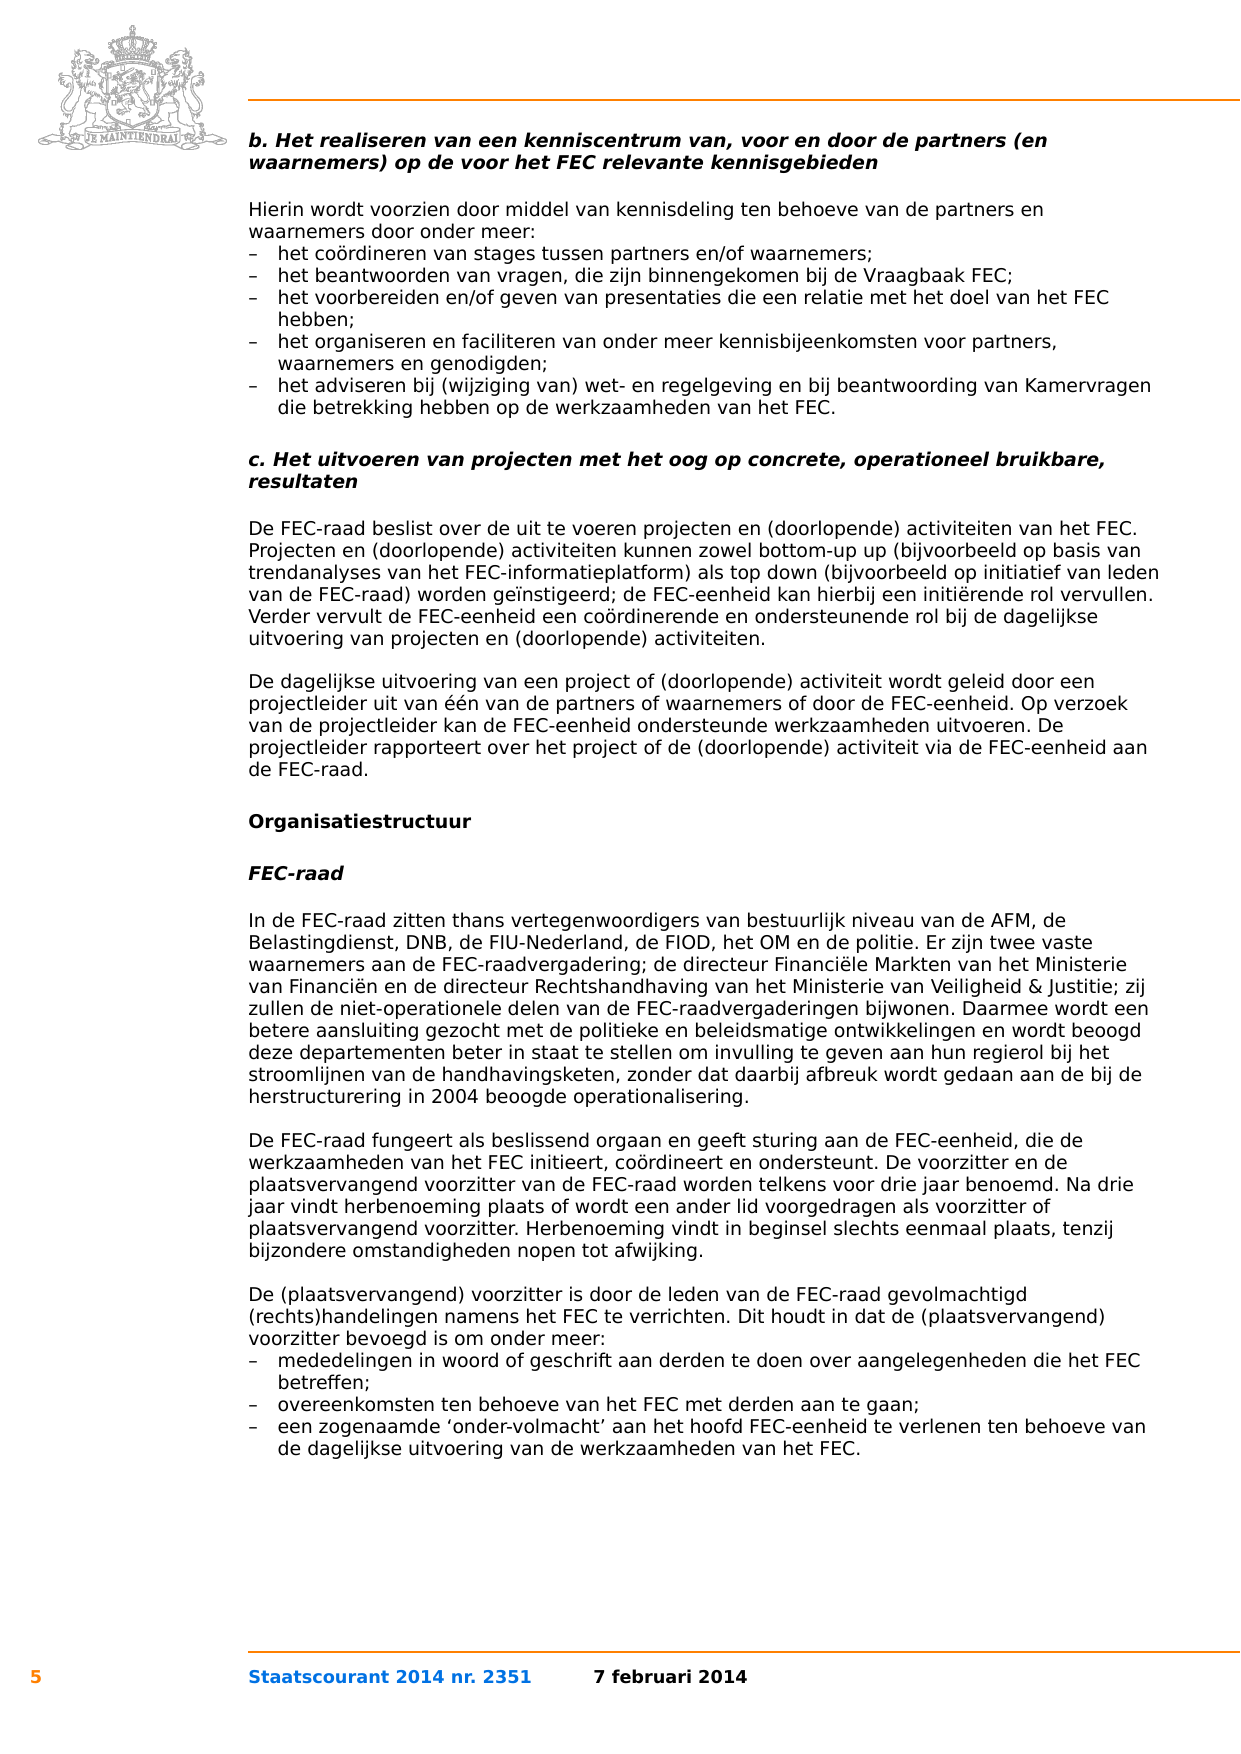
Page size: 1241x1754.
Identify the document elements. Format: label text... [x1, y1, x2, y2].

text – het beantwoorden van vragen, die zijn binnengekomen bij de Vraagbaak FEC; [248, 265, 1163, 287]
subtitle FEC-raad [248, 863, 1163, 885]
text De FEC-raad beslist over de uit te voeren projecten en (doorlopende) activiteiten van het FEC. Projecten en (doorlopende) activiteiten kunnen zowel bottom-up up (bijvoorbeeld op basis van trendanalyses van het FEC-informatieplatform) als top down (bijvoorbeeld op initiatief van leden van de FEC-raad) worden geïnstigeerd; de FEC-eenheid kan hierbij een initiërende rol vervullen. Verder vervult de FEC-eenheid een coördinerende en ondersteunende rol bij de dagelijkse uitvoering van projecten en (doorlopende) activiteiten. [248, 518, 1163, 649]
subtitle Organisatiestructuur [248, 811, 1163, 833]
text – het coördineren van stages tussen partners en/of waarnemers; [248, 243, 1163, 265]
subtitle b. Het realiseren van een kenniscentrum van, voor en door de partners (en waarnemers) op de voor het FEC relevante kennisgebieden [248, 130, 1163, 174]
text Hierin wordt voorzien door middel van kennisdeling ten behoeve van de partners en waarnemers door onder meer: [248, 199, 1163, 243]
text De (plaatsvervangend) voorzitter is door de leden van de FEC-raad gevolmachtigd (rechts)handelingen namens het FEC te verrichten. Dit houdt in dat de (plaatsvervangend) voorzitter bevoegd is om onder meer: [248, 1284, 1163, 1349]
text – overeenkomsten ten behoeve van het FEC met derden aan te gaan; [248, 1393, 1163, 1416]
text De FEC-raad fungeert als beslissend orgaan en geeft sturing aan de FEC-eenheid, die de werkzaamheden van het FEC initieert, coördineert en ondersteunt. De voorzitter en de plaatsvervangend voorzitter van de FEC-raad worden telkens voor drie jaar benoemd. Na drie jaar vindt herbenoeming plaats of wordt een ander lid voorgedragen als voorzitter of plaatsvervangend voorzitter. Herbenoeming vindt in beginsel slechts eenmaal plaats, tenzij bijzondere omstandigheden nopen tot afwijking. [248, 1130, 1163, 1262]
picture [38, 25, 227, 150]
text – het adviseren bij (wijziging van) wet- en regelgeving en bij beantwoording van Kamervragen die betrekking hebben op de werkzaamheden van het FEC. [248, 375, 1163, 419]
text – het organiseren en faciliteren van onder meer kennisbijeenkomsten voor partners, waarnemers en genodigden; [248, 331, 1163, 375]
text – een zogenaamde ‘onder-volmacht’ aan het hoofd FEC-eenheid te verlenen ten behoeve van de dagelijkse uitvoering van de werkzaamheden van het FEC. [248, 1416, 1163, 1459]
subtitle c. Het uitvoeren van projecten met het oog op concrete, operationeel bruikbare, resultaten [248, 449, 1163, 493]
text – het voorbereiden en/of geven van presentaties die een relatie met het doel van het FEC hebben; [248, 287, 1163, 331]
text De dagelijkse uitvoering van een project of (doorlopende) activiteit wordt geleid door een projectleider uit van één van de partners of waarnemers of door de FEC-eenheid. Op verzoek van de projectleider kan de FEC-eenheid ondersteunde werkzaamheden uitvoeren. De projectleider rapporteert over het project of de (doorlopende) activiteit via de FEC-eenheid aan de FEC-raad. [248, 671, 1163, 781]
text In de FEC-raad zitten thans vertegenwoordigers van bestuurlijk niveau van de AFM, de Belastingdienst, DNB, de FIU-Nederland, de FIOD, het OM en de politie. Er zijn twee vaste waarnemers aan de FEC-raadvergadering; de directeur Financiële Markten van het Ministerie van Financiën en de directeur Rechtshandhaving van het Ministerie van Veiligheid & Justitie; zij zullen de niet-operationele delen van de FEC-raadvergaderingen bijwonen. Daarmee wordt een betere aansluiting gezocht met de politieke en beleidsmatige ontwikkelingen en wordt beoogd deze departementen beter in staat te stellen om invulling te geven aan hun regierol bij het stroomlijnen van de handhavingsketen, zonder dat daarbij afbreuk wordt gedaan aan de bij de herstructurering in 2004 beoogde operationalisering. [248, 910, 1163, 1108]
text – mededelingen in woord of geschrift aan derden te doen over aangelegenheden die het FEC betreffen; [248, 1349, 1163, 1393]
